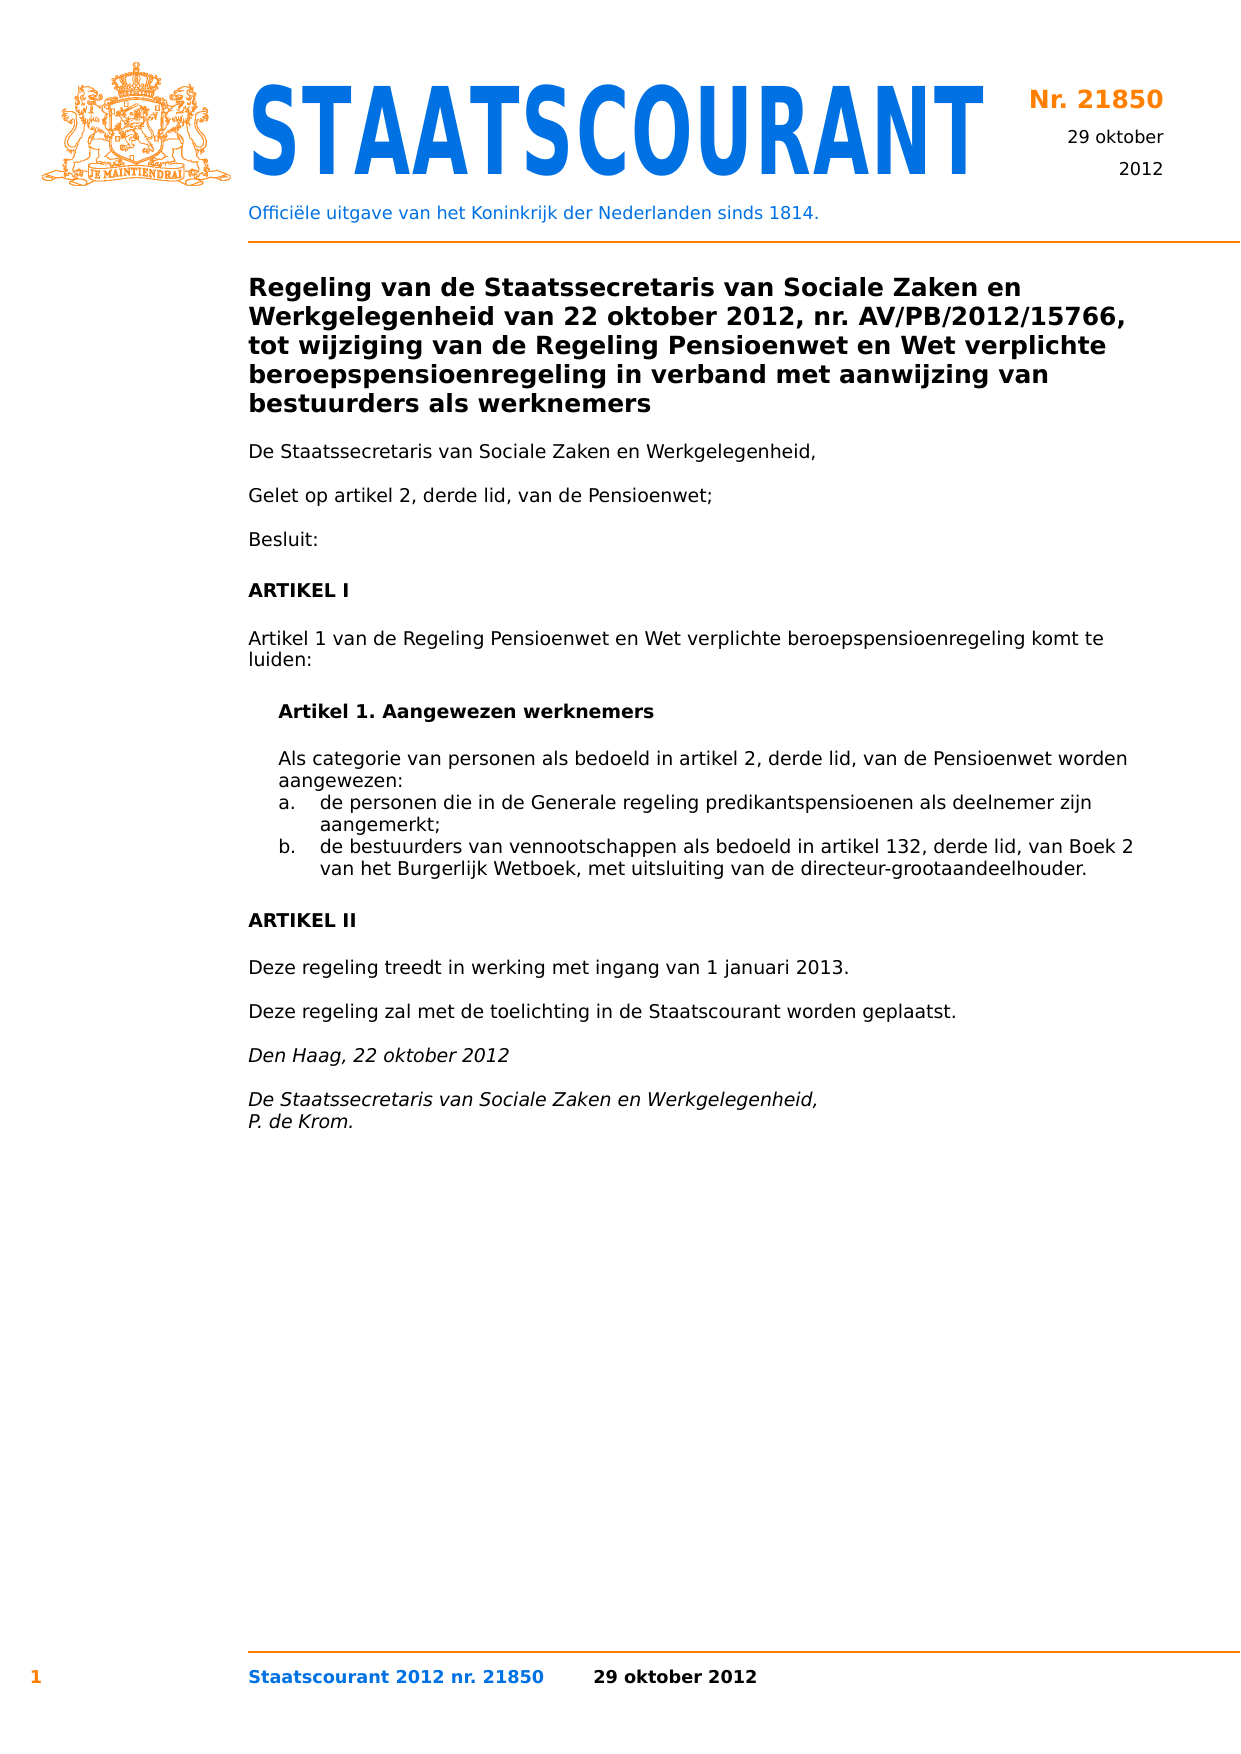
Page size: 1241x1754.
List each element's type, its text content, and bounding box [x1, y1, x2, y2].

text Als categorie van personen als bedoeld in artikel 2, derde lid, van de Pensioenwet worden aangewezen: [278, 748, 1163, 792]
table_header [25, 62, 248, 241]
text De Staatssecretaris van Sociale Zaken en Werkgelegenheid, [248, 441, 1163, 463]
text Deze regeling zal met de toelichting in de Staatscourant worden geplaatst. [248, 1001, 1163, 1023]
table_header STAATSCOURANT [248, 62, 998, 203]
table_cell 29 oktober [998, 121, 1240, 153]
text Den Haag, 22 oktober 2012 [248, 1045, 1163, 1067]
subtitle ARTIKEL II [248, 910, 1163, 932]
text a. de personen die in de Generale regeling predikantspensioenen als deelnemer zijn aangemerkt; [278, 792, 1163, 836]
picture [41, 62, 231, 186]
text Deze regeling treedt in werking met ingang van 1 januari 2013. [248, 957, 1163, 979]
text Artikel 1 van de Regeling Pensioenwet en Wet verplichte beroepspensioenregeling komt te luiden: [248, 627, 1163, 671]
subtitle ARTIKEL I [248, 580, 1163, 602]
text De Staatssecretaris van Sociale Zaken en Werkgelegenheid, P. de Krom. [248, 1089, 1163, 1133]
subtitle Regeling van de Staatssecretaris van Sociale Zaken en Werkgelegenheid van 22 oktober 2012, nr. AV/PB/2012/15766, tot wijziging van de Regeling Pensioenwet en Wet verplichte beroepspensioenregeling in verband met aanwijzing van bestuurders als werknemers [248, 273, 1163, 419]
table_header Nr. 21850 [998, 62, 1240, 121]
text Gelet op artikel 2, derde lid, van de Pensioenwet; [248, 484, 1163, 507]
text Besluit: [248, 528, 1163, 550]
table_cell Officiële uitgave van het Koninkrijk der Nederlanden sinds 1814. [248, 203, 1240, 241]
table_cell 2012 [998, 153, 1240, 203]
subtitle Artikel 1. Aangewezen werknemers [278, 701, 1163, 723]
text b. de bestuurders van vennootschappen als bedoeld in artikel 132, derde lid, van Boek 2 van het Burgerlijk Wetboek, met uitsluiting van de directeur-grootaandeelhouder. [278, 836, 1163, 880]
